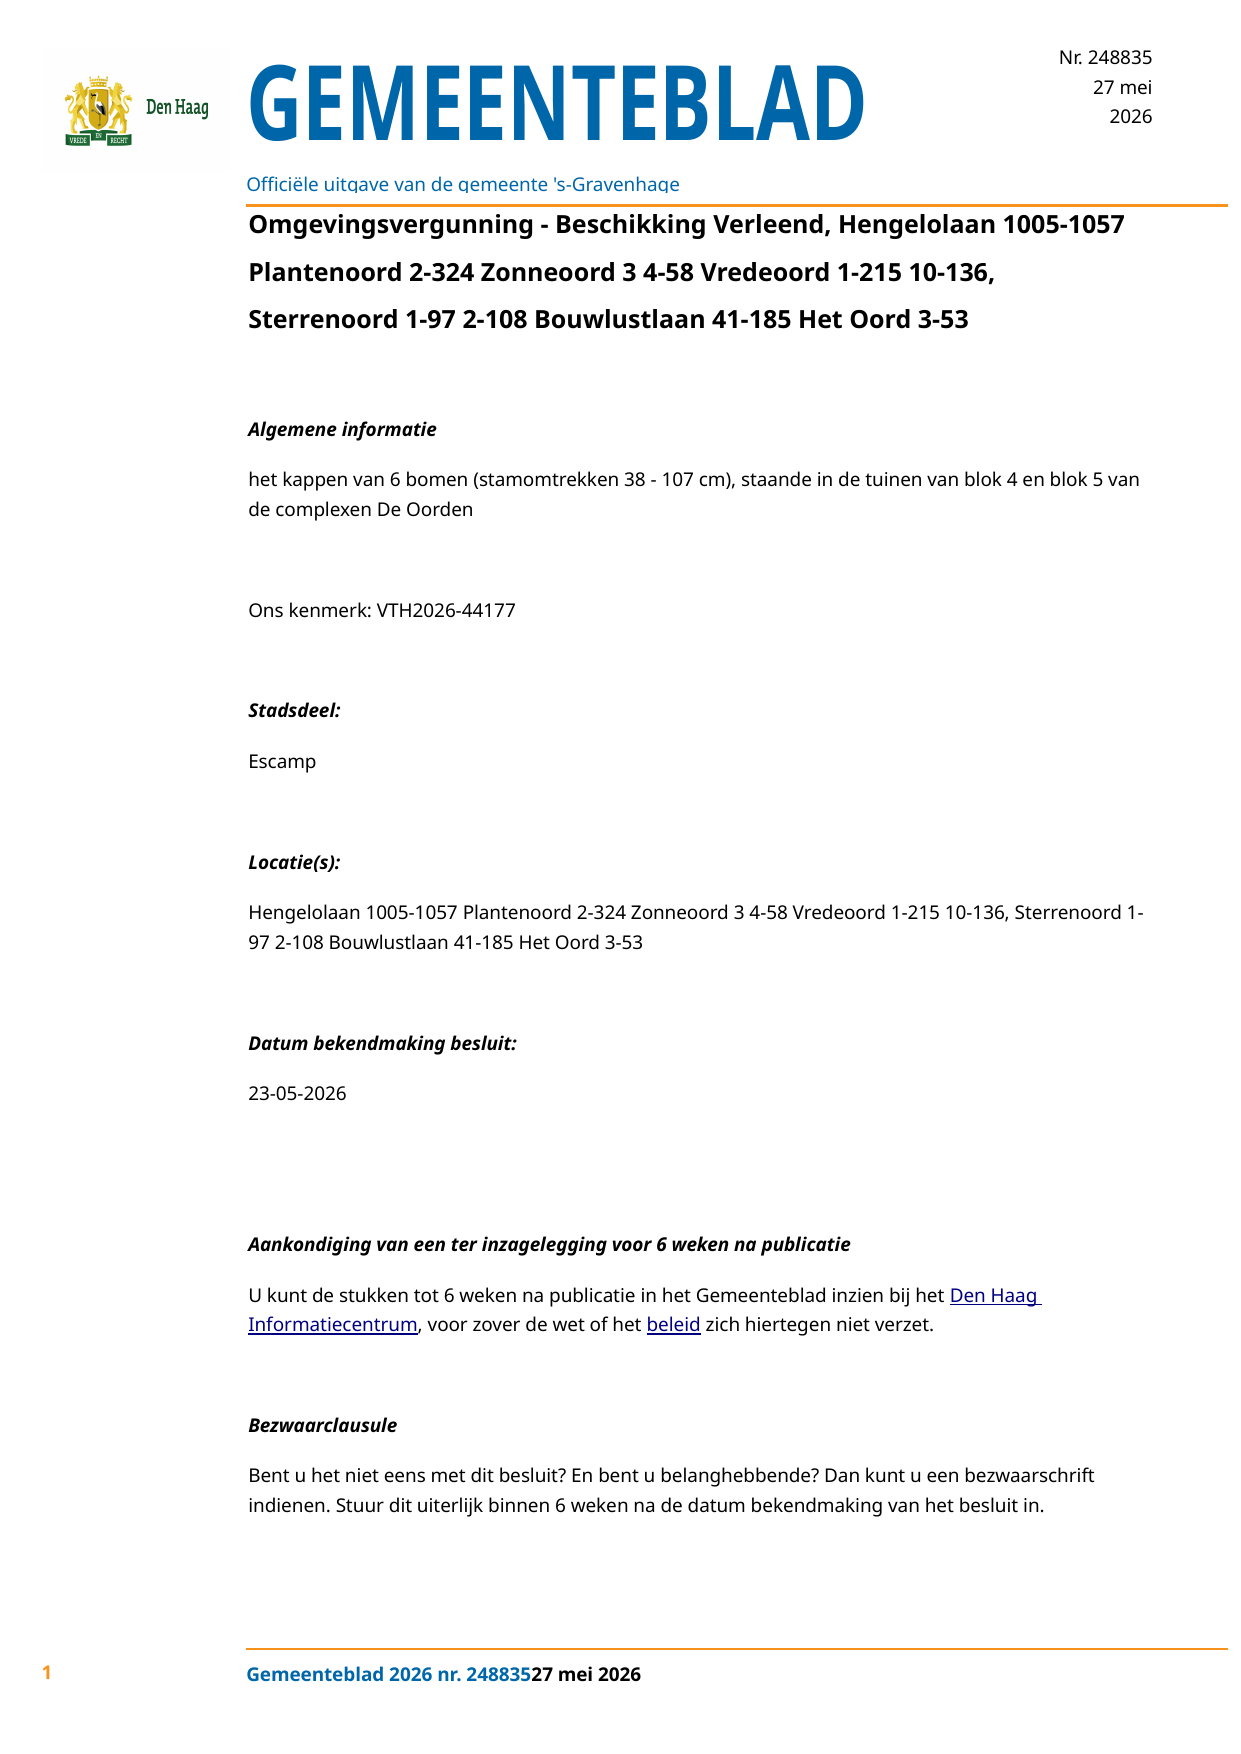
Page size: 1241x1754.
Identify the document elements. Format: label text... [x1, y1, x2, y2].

text Locatie(s): [248, 849, 1152, 874]
text Aankondiging van een ter inzagelegging voor 6 weken na publicatie [248, 1231, 1152, 1257]
text Bent u het niet eens met dit besluit? En bent u belanghebbende? Dan kunt u een bezwaarschrift indienen. Stuur dit uiterlijk binnen 6 weken na de datum bekendmaking van het besluit in. [248, 1463, 1152, 1518]
text het kappen van 6 bomen (stamomtrekken 38 - 107 cm), staande in de tuinen van blok 4 en blok 5 van de complexen De Oorden [248, 466, 1152, 522]
text Ons kenmerk: VTH2026-44177 [248, 597, 1152, 622]
text Stadsdeel: [248, 698, 1152, 723]
text Datum bekendmaking besluit: [248, 1030, 1152, 1055]
text 23-05-2026 [248, 1080, 1152, 1106]
picture [41, 47, 231, 172]
text U kunt de stukken tot 6 weken na publicatie in het Gemeenteblad inzien bij het Den Haag Informatiecentrum, voor zover de wet of het beleid zich hiertegen niet verzet. [248, 1282, 1152, 1337]
text Bezwaarclausule [248, 1412, 1152, 1438]
text Escamp [248, 748, 1152, 774]
text Algemene informatie [248, 416, 1152, 442]
text Hengelolaan 1005-1057 Plantenoord 2-324 Zonneoord 3 4-58 Vredeoord 1-215 10-136, Sterrenoord 1-97 2-108 Bouwlustlaan 41-185 Het Oord 3-53 [248, 899, 1152, 954]
text Omgevingsvergunning - Beschikking Verleend, Hengelolaan 1005-1057 Plantenoord 2-324 Zonneoord 3 4-58 Vredeoord 1-215 10-136, Sterrenoord 1-97 2-108 Bouwlustlaan 41-185 Het Oord 3-53 [248, 207, 1152, 336]
